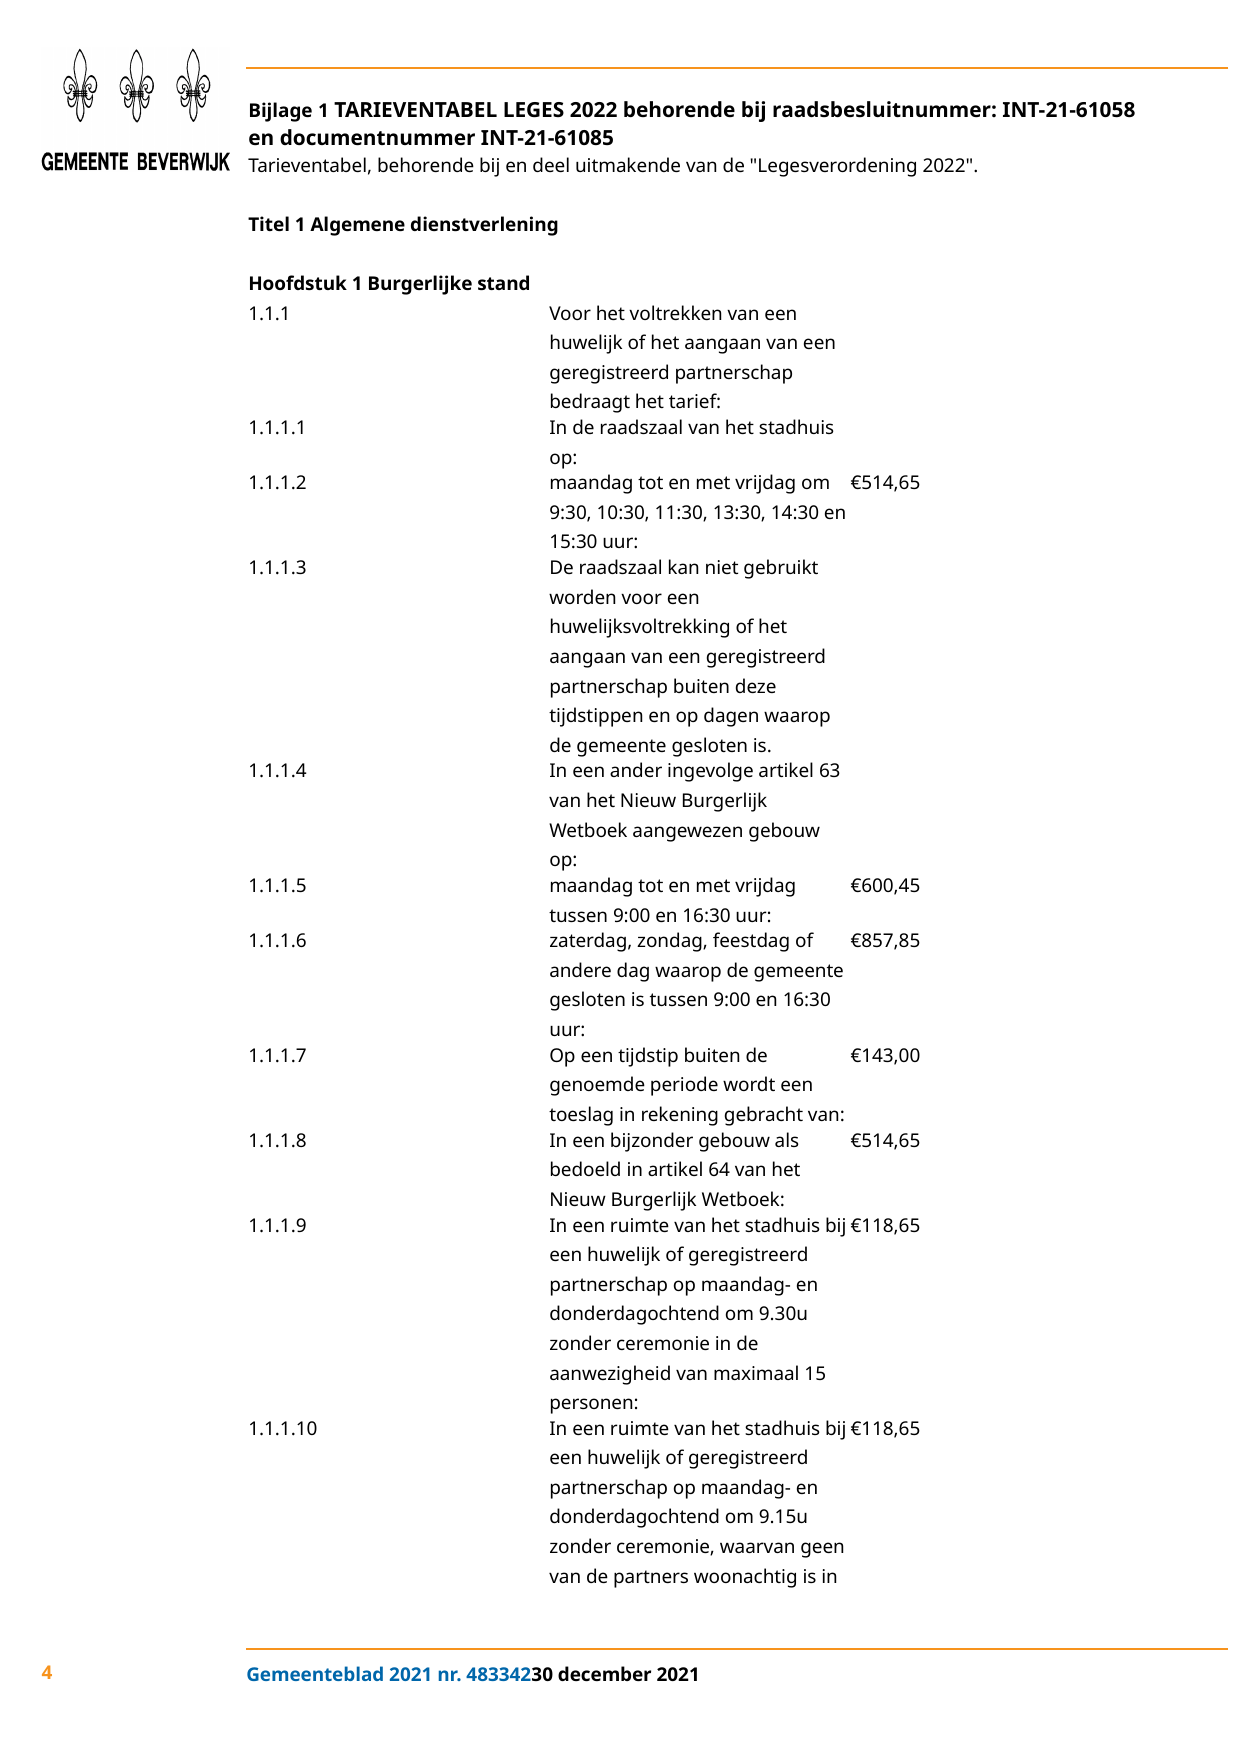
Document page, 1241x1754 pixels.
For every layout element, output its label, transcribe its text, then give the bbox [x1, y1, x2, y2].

table_cell In een ander ingevolge artikel 63 van het Nieuw Burgerlijk Wetboek aangewezen gebouw op: [549, 758, 850, 872]
table_cell 1.1.1.6 [248, 928, 549, 1042]
table_cell In een ruimte van het stadhuis bij een huwelijk of geregistreerd partnerschap op maandag- en donderdagochtend om 9.30u zonder ceremonie in de aanwezigheid van maximaal 15 personen: [549, 1212, 850, 1415]
table_cell [850, 414, 1152, 469]
table_cell 1.1.1.9 [248, 1212, 549, 1415]
table_cell Op een tijdstip buiten de genoemde periode wordt een toeslag in rekening gebracht van: [549, 1042, 850, 1127]
table_cell 1.1.1.3 [248, 555, 549, 758]
table_cell 1.1.1.1 [248, 414, 549, 469]
text Bijlage 1 TARIEVENTABEL LEGES 2022 behorende bij raadsbesluitnummer: INT-21-61058 en documentnummer INT-21-61085 [248, 95, 1152, 152]
table_cell €143,00 [850, 1042, 1152, 1127]
table_cell In een ruimte van het stadhuis bij een huwelijk of geregistreerd partnerschap op maandag- en donderdagochtend om 9.15u zonder ceremonie, waarvan geen van de partners woonachtig is in [549, 1415, 850, 1589]
table_cell 1.1.1.10 [248, 1415, 549, 1589]
table_cell In een bijzonder gebouw als bedoeld in artikel 64 van het Nieuw Burgerlijk Wetboek: [549, 1127, 850, 1212]
text Titel 1 Algemene dienstverlening [248, 211, 1152, 237]
text Tarieventabel, behorende bij en deel uitmakende van de "Legesverordening 2022". [248, 152, 1152, 177]
text Hoofdstuk 1 Burgerlijke stand [248, 270, 1152, 296]
table_cell 1.1.1.7 [248, 1042, 549, 1127]
table_cell €600,45 [850, 872, 1152, 927]
table_cell maandag tot en met vrijdag tussen 9:00 en 16:30 uur: [549, 872, 850, 927]
table_cell De raadszaal kan niet gebruikt worden voor een huwelijksvoltrekking of het aangaan van een geregistreerd partnerschap buiten deze tijdstippen en op dagen waarop de gemeente gesloten is. [549, 555, 850, 758]
table_cell [850, 555, 1152, 758]
table_cell €514,65 [850, 470, 1152, 554]
table_cell [850, 758, 1152, 872]
table_cell €118,65 [850, 1415, 1152, 1589]
table_header 1.1.1 [248, 300, 549, 414]
table_cell 1.1.1.2 [248, 470, 549, 554]
table_cell €857,85 [850, 928, 1152, 1042]
table_cell 1.1.1.4 [248, 758, 549, 872]
table_header Voor het voltrekken van een huwelijk of het aangaan van een geregistreerd partnerschap bedraagt het tarief: [549, 300, 850, 414]
table_cell zaterdag, zondag, feestdag of andere dag waarop de gemeente gesloten is tussen 9:00 en 16:30 uur: [549, 928, 850, 1042]
table_cell 1.1.1.8 [248, 1127, 549, 1212]
table_cell €514,65 [850, 1127, 1152, 1212]
table_cell In de raadszaal van het stadhuis op: [549, 414, 850, 469]
picture [41, 47, 231, 172]
table_header [850, 300, 1152, 414]
table_cell maandag tot en met vrijdag om 9:30, 10:30, 11:30, 13:30, 14:30 en 15:30 uur: [549, 470, 850, 554]
table_cell 1.1.1.5 [248, 872, 549, 927]
table_cell €118,65 [850, 1212, 1152, 1415]
